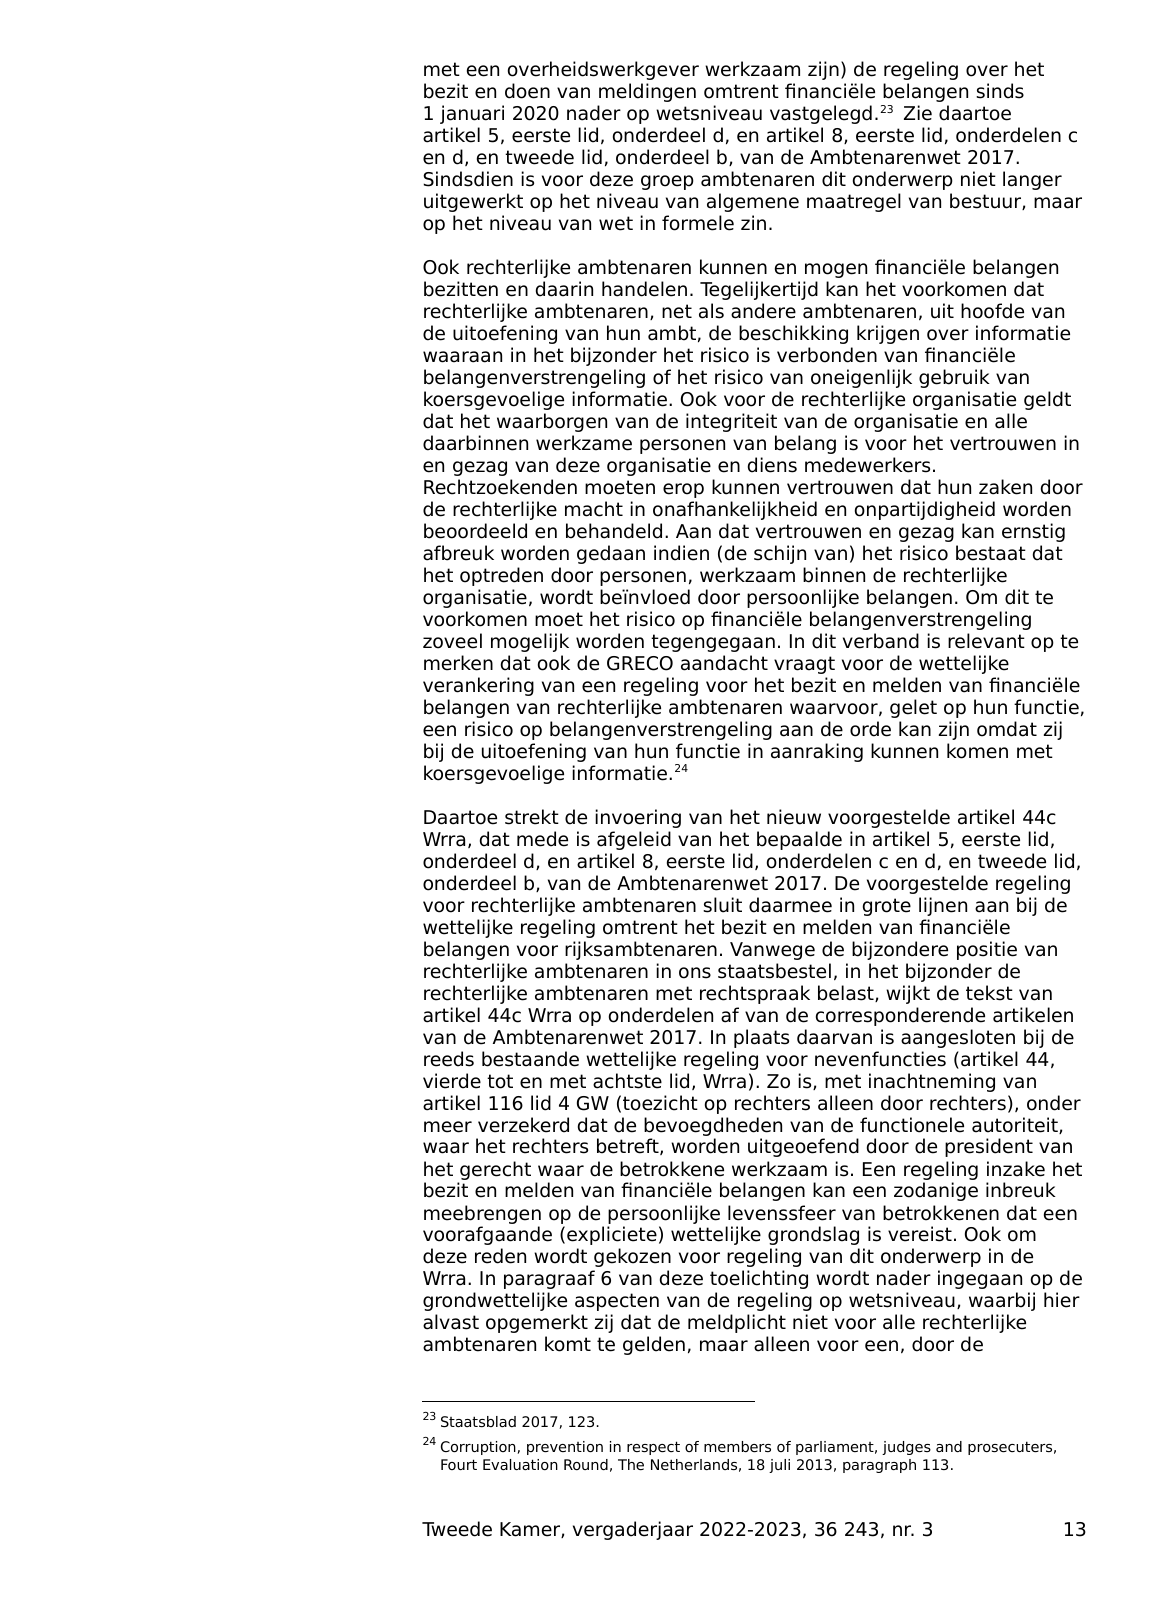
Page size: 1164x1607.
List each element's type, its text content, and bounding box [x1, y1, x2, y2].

text Ook rechterlijke ambtenaren kunnen en mogen financiële belangen bezitten en daarin handelen. Tegelijkertijd kan het voorkomen dat rechterlijke ambtenaren, net als andere ambtenaren, uit hoofde van de uitoefening van hun ambt, de beschikking krijgen over informatie waaraan in het bijzonder het risico is verbonden van financiële belangenverstrengeling of het risico van oneigenlijk gebruik van koersgevoelige informatie. Ook voor de rechterlijke organisatie geldt dat het waarborgen van de integriteit van de organisatie en alle daarbinnen werkzame personen van belang is voor het vertrouwen in en gezag van deze organisatie en diens medewerkers. Rechtzoekenden moeten erop kunnen vertrouwen dat hun zaken door de rechterlijke macht in onafhankelijkheid en onpartijdigheid worden beoordeeld en behandeld. Aan dat vertrouwen en gezag kan ernstig afbreuk worden gedaan indien (de schijn van) het risico bestaat dat het optreden door personen, werkzaam binnen de rechterlijke organisatie, wordt beïnvloed door persoonlijke belangen. Om dit te voorkomen moet het risico op financiële belangenverstrengeling zoveel mogelijk worden tegengegaan. In dit verband is relevant op te merken dat ook de GRECO aandacht vraagt voor de wettelijke verankering van een regeling voor het bezit en melden van financiële belangen van rechterlijke ambtenaren waarvoor, gelet op hun functie, een risico op belangenverstrengeling aan de orde kan zijn omdat zij bij de uitoefening van hun functie in aanraking kunnen komen met koersgevoelige informatie. [422, 257, 1087, 784]
text Corruption, prevention in respect of members of parliament, judges and prosecuters, Fourt Evaluation Round, The Netherlands, 18 juli 2013, paragraph 113. [422, 1435, 1087, 1474]
text Daartoe strekt de invoering van het nieuw voorgestelde artikel 44c Wrra, dat mede is afgeleid van het bepaalde in artikel 5, eerste lid, onderdeel d, en artikel 8, eerste lid, onderdelen c en d, en tweede lid, onderdeel b, van de Ambtenarenwet 2017. De voorgestelde regeling voor rechterlijke ambtenaren sluit daarmee in grote lijnen aan bij de wettelijke regeling omtrent het bezit en melden van financiële belangen voor rijksambtenaren. Vanwege de bijzondere positie van rechterlijke ambtenaren in ons staatsbestel, in het bijzonder de rechterlijke ambtenaren met rechtspraak belast, wijkt de tekst van artikel 44c Wrra op onderdelen af van de corresponderende artikelen van de Ambtenarenwet 2017. In plaats daarvan is aangesloten bij de reeds bestaande wettelijke regeling voor nevenfuncties (artikel 44, vierde tot en met achtste lid, Wrra). Zo is, met inachtneming van artikel 116 lid 4 GW (toezicht op rechters alleen door rechters), onder meer verzekerd dat de bevoegdheden van de functionele autoriteit, waar het rechters betreft, worden uitgeoefend door de president van het gerecht waar de betrokkene werkzaam is. Een regeling inzake het bezit en melden van financiële belangen kan een zodanige inbreuk meebrengen op de persoonlijke levenssfeer van betrokkenen dat een voorafgaande (expliciete) wettelijke grondslag is vereist. Ook om deze reden wordt gekozen voor regeling van dit onderwerp in de Wrra. In paragraaf 6 van deze toelichting wordt nader ingegaan op de grondwettelijke aspecten van de regeling op wetsniveau, waarbij hier alvast opgemerkt zij dat de meldplicht niet voor alle rechterlijke ambtenaren komt te gelden, maar alleen voor een, door de [422, 807, 1087, 1356]
text met een overheidswerkgever werkzaam zijn) de regeling over het bezit en doen van meldingen omtrent financiële belangen sinds 1 januari 2020 nader op wetsniveau vastgelegd. Zie daartoe artikel 5, eerste lid, onderdeel d, en artikel 8, eerste lid, onderdelen c en d, en tweede lid, onderdeel b, van de Ambtenarenwet 2017. Sindsdien is voor deze groep ambtenaren dit onderwerp niet langer uitgewerkt op het niveau van algemene maatregel van bestuur, maar op het niveau van wet in formele zin. [422, 59, 1087, 235]
text Staatsblad 2017, 123. [422, 1410, 1087, 1432]
